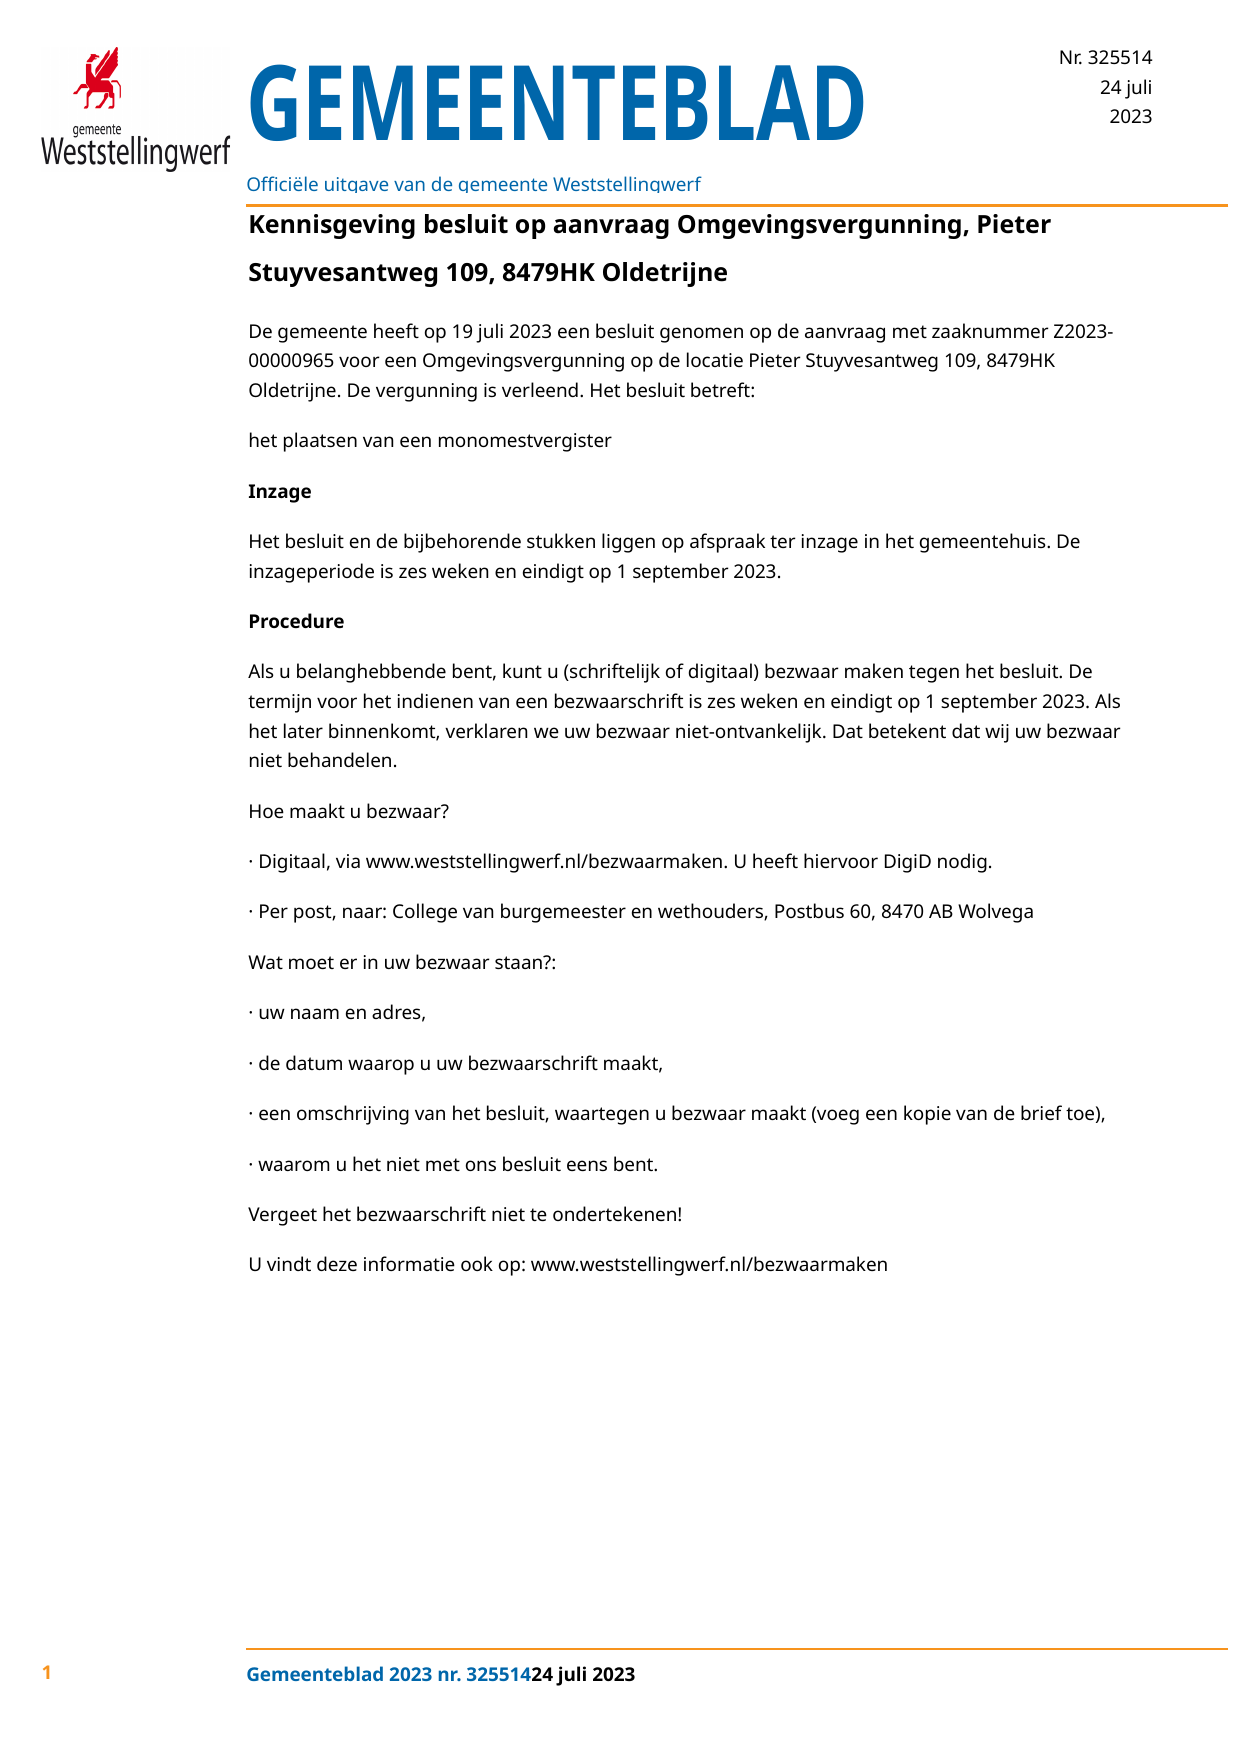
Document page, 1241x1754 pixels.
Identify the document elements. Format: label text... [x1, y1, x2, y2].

text De gemeente heeft op 19 juli 2023 een besluit genomen op de aanvraag met zaaknummer Z2023-00000965 voor een Omgevingsvergunning op de locatie Pieter Stuyvesantweg 109, 8479HK Oldetrijne. De vergunning is verleend. Het besluit betreft: [248, 318, 1152, 403]
text U vindt deze informatie ook op: www.weststellingwerf.nl/bezwaarmaken [248, 1252, 1152, 1277]
text Kennisgeving besluit op aanvraag Omgevingsvergunning, Pieter Stuyvesantweg 109, 8479HK Oldetrijne [248, 207, 1152, 288]
text Procedure [248, 608, 1152, 634]
picture [41, 47, 231, 172]
text · Per post, naar: College van burgemeester en wethouders, Postbus 60, 8470 AB Wolvega [248, 899, 1152, 924]
text · een omschrijving van het besluit, waartegen u bezwaar maakt (voeg een kopie van de brief toe), [248, 1100, 1152, 1126]
text Inzage [248, 478, 1152, 504]
text Als u belanghebbende bent, kunt u (schriftelijk of digitaal) bezwaar maken tegen het besluit. De termijn voor het indienen van een bezwaarschrift is zes weken en eindigt op 1 september 2023. Als het later binnenkomt, verklaren we uw bezwaar niet-ontvankelijk. Dat betekent dat wij uw bezwaar niet behandelen. [248, 659, 1152, 773]
text · waarom u het niet met ons besluit eens bent. [248, 1151, 1152, 1177]
text Wat moet er in uw bezwaar staan?: [248, 949, 1152, 975]
text · de datum waarop u uw bezwaarschrift maakt, [248, 1050, 1152, 1076]
text het plaatsen van een monomestvergister [248, 427, 1152, 453]
text Het besluit en de bijbehorende stukken liggen op afspraak ter inzage in het gemeentehuis. De inzageperiode is zes weken en eindigt op 1 september 2023. [248, 528, 1152, 584]
text Hoe maakt u bezwaar? [248, 798, 1152, 824]
text · uw naam en adres, [248, 999, 1152, 1025]
text Vergeet het bezwaarschrift niet te ondertekenen! [248, 1201, 1152, 1227]
text · Digitaal, via www.weststellingwerf.nl/bezwaarmaken. U heeft hiervoor DigiD nodig. [248, 848, 1152, 874]
